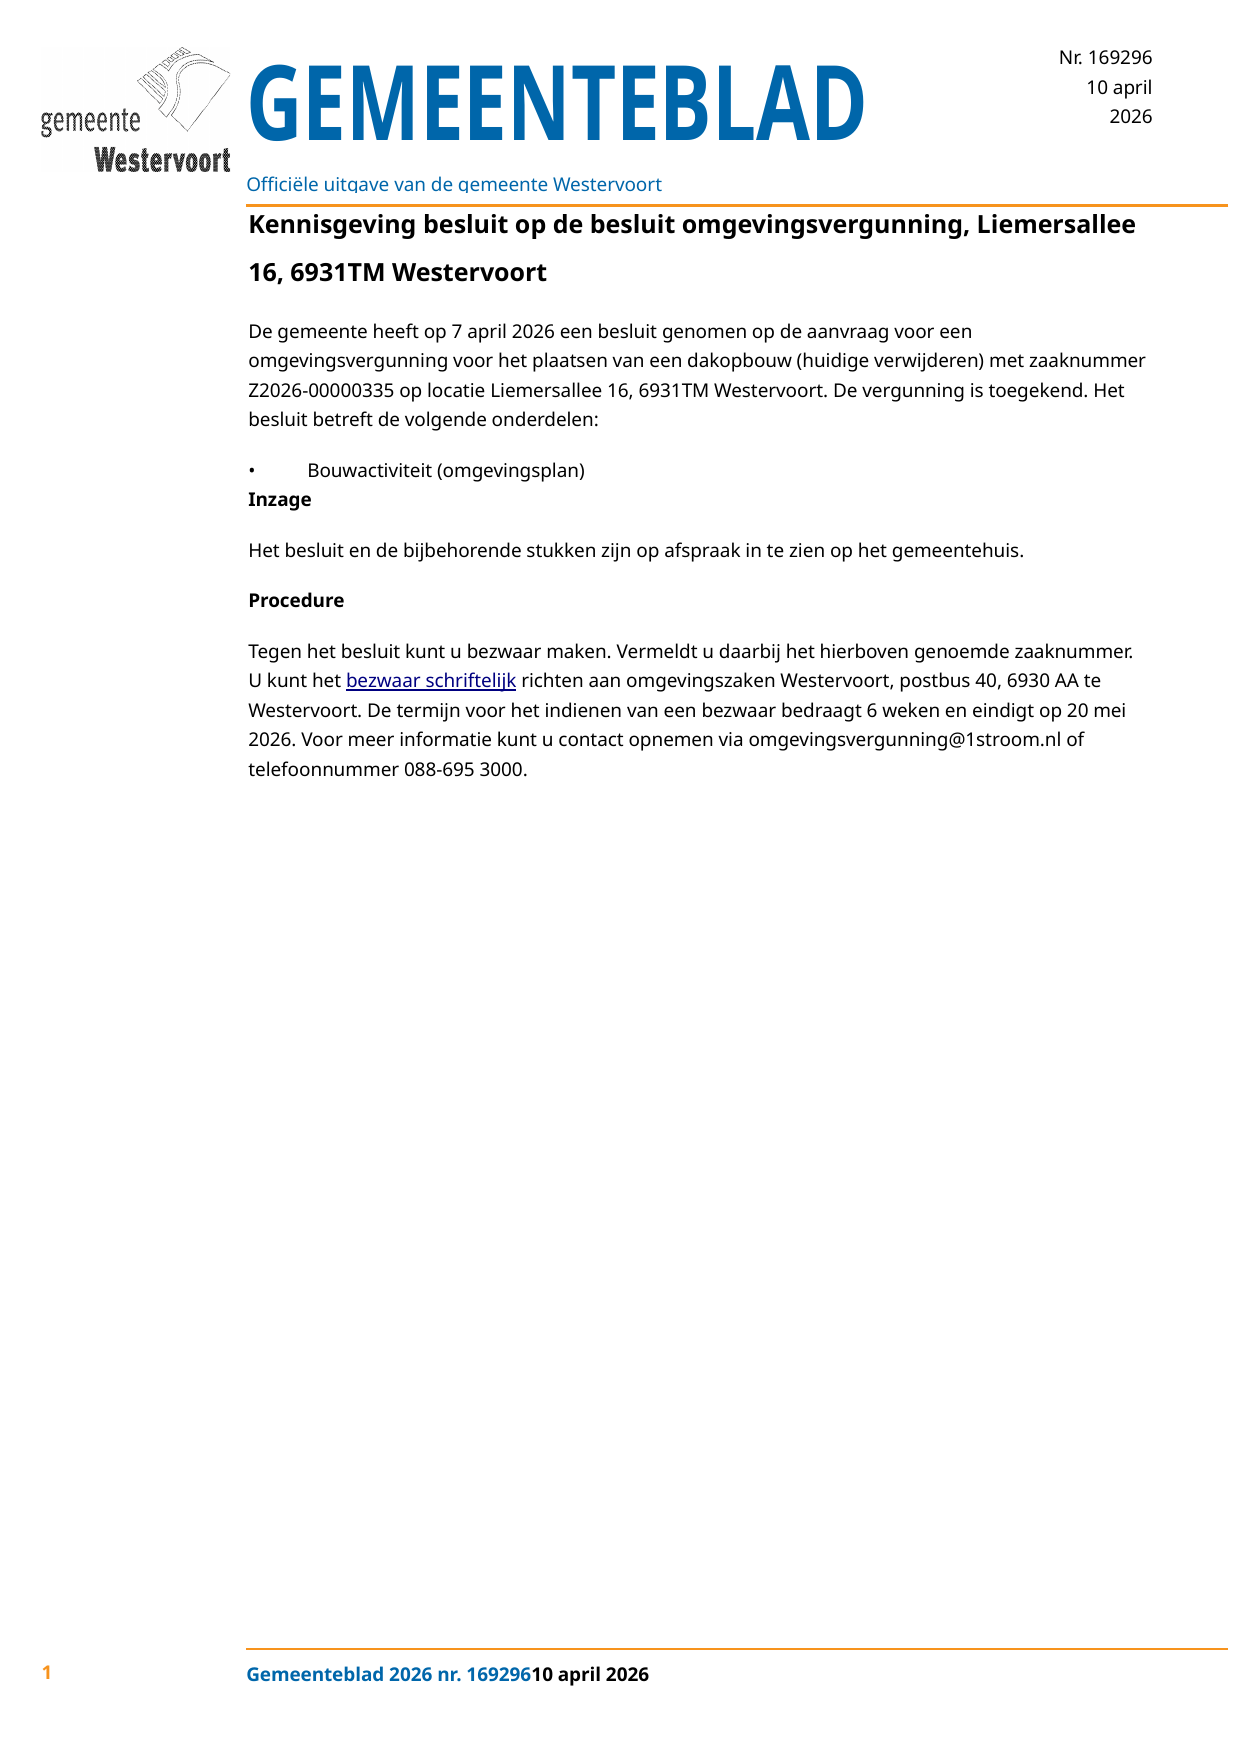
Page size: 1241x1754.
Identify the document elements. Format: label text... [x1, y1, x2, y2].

text Procedure [248, 587, 1152, 613]
text Het besluit en de bijbehorende stukken zijn op afspraak in te zien op het gemeentehuis. [248, 537, 1152, 563]
text De gemeente heeft op 7 april 2026 een besluit genomen op de aanvraag voor een omgevingsvergunning voor het plaatsen van een dakopbouw (huidige verwijderen) met zaaknummer Z2026-00000335 op locatie Liemersallee 16, 6931TM Westervoort. De vergunning is toegekend. Het besluit betreft de volgende onderdelen: [248, 318, 1152, 432]
text Inzage [248, 487, 1152, 512]
text Kennisgeving besluit op de besluit omgevingsvergunning, Liemersallee 16, 6931TM Westervoort [248, 207, 1152, 288]
text Tegen het besluit kunt u bezwaar maken. Vermeldt u daarbij het hierboven genoemde zaaknummer. U kunt het bezwaar schriftelijk richten aan omgevingszaken Westervoort, postbus 40, 6930 AA te Westervoort. De termijn voor het indienen van een bezwaar bedraagt 6 weken en eindigt op 20 mei 2026. Voor meer informatie kunt u contact opnemen via omgevingsvergunning@1stroom.nl of telefoonnummer 088-695 3000. [248, 638, 1152, 782]
list Bouwactiviteit (omgevingsplan) [248, 457, 1152, 483]
picture [41, 47, 231, 172]
